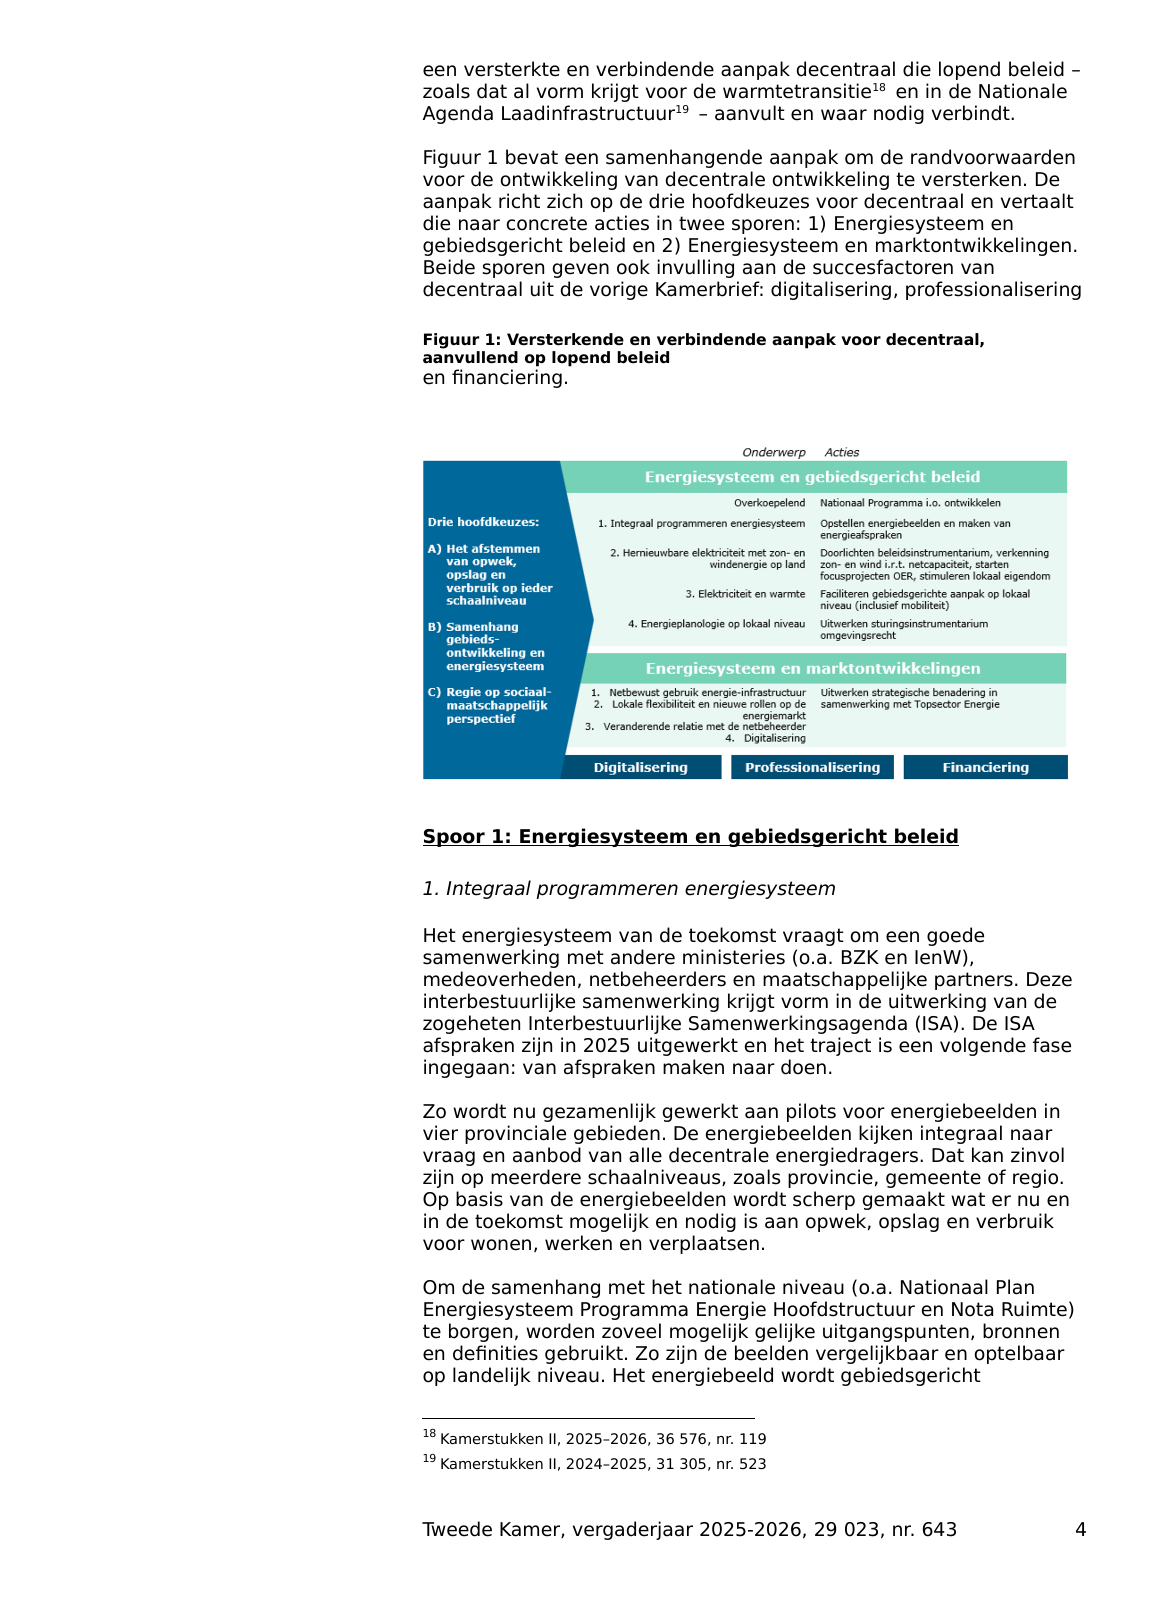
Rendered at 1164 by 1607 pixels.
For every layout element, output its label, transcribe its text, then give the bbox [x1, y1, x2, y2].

subtitle 1. Integraal programmeren energiesysteem [422, 878, 1087, 900]
text Het energiesysteem van de toekomst vraagt om een goede samenwerking met andere ministeries (o.a. BZK en IenW), medeoverheden, netbeheerders en maatschappelijke partners. Deze interbestuurlijke samenwerking krijgt vorm in de uitwerking van de zogeheten Interbestuurlijke Samenwerkingsagenda (ISA). De ISA afspraken zijn in 2025 uitgewerkt en het traject is een volgende fase ingegaan: van afspraken maken naar doen. [422, 925, 1087, 1079]
text Figuur 1 bevat een samenhangende aanpak om de randvoorwaarden voor de ontwikkeling van decentrale ontwikkeling te versterken. De aanpak richt zich op de drie hoofdkeuzes voor decentraal en vertaalt die naar concrete acties in twee sporen: 1) Energiesysteem en gebiedsgericht beleid en 2) Energiesysteem en marktontwikkelingen. Beide sporen geven ook invulling aan de succesfactoren van decentraal uit de vorige Kamerbrief: digitalisering, professionalisering en financiering. [422, 147, 1087, 389]
text Kamerstukken II, 2024–2025, 31 305, nr. 523 [422, 1452, 1087, 1474]
text een versterkte en verbindende aanpak decentraal die lopend beleid – zoals dat al vorm krijgt voor de warmtetransitie en in de Nationale Agenda Laadinfrastructuur – aanvult en waar nodig verbindt. [422, 59, 1087, 125]
text Kamerstukken II, 2025–2026, 36 576, nr. 119 [422, 1427, 1087, 1449]
picture [422, 445, 1072, 782]
text Figuur 1: Versterkende en verbindende aanpak voor decentraal, aanvullend op lopend beleid [422, 331, 1072, 367]
text Om de samenhang met het nationale niveau (o.a. Nationaal Plan Energiesysteem Programma Energie Hoofdstructuur en Nota Ruimte) te borgen, worden zoveel mogelijk gelijke uitgangspunten, bronnen en definities gebruikt. Zo zijn de beelden vergelijkbaar en optelbaar op landelijk niveau. Het energiebeeld wordt gebiedsgericht [422, 1277, 1087, 1387]
text Zo wordt nu gezamenlijk gewerkt aan pilots voor energiebeelden in vier provinciale gebieden. De energiebeelden kijken integraal naar vraag en aanbod van alle decentrale energiedragers. Dat kan zinvol zijn op meerdere schaalniveaus, zoals provincie, gemeente of regio. Op basis van de energiebeelden wordt scherp gemaakt wat er nu en in de toekomst mogelijk en nodig is aan opwek, opslag en verbruik voor wonen, werken en verplaatsen. [422, 1101, 1087, 1255]
subtitle Spoor 1: Energiesysteem en gebiedsgericht beleid [422, 826, 1087, 848]
